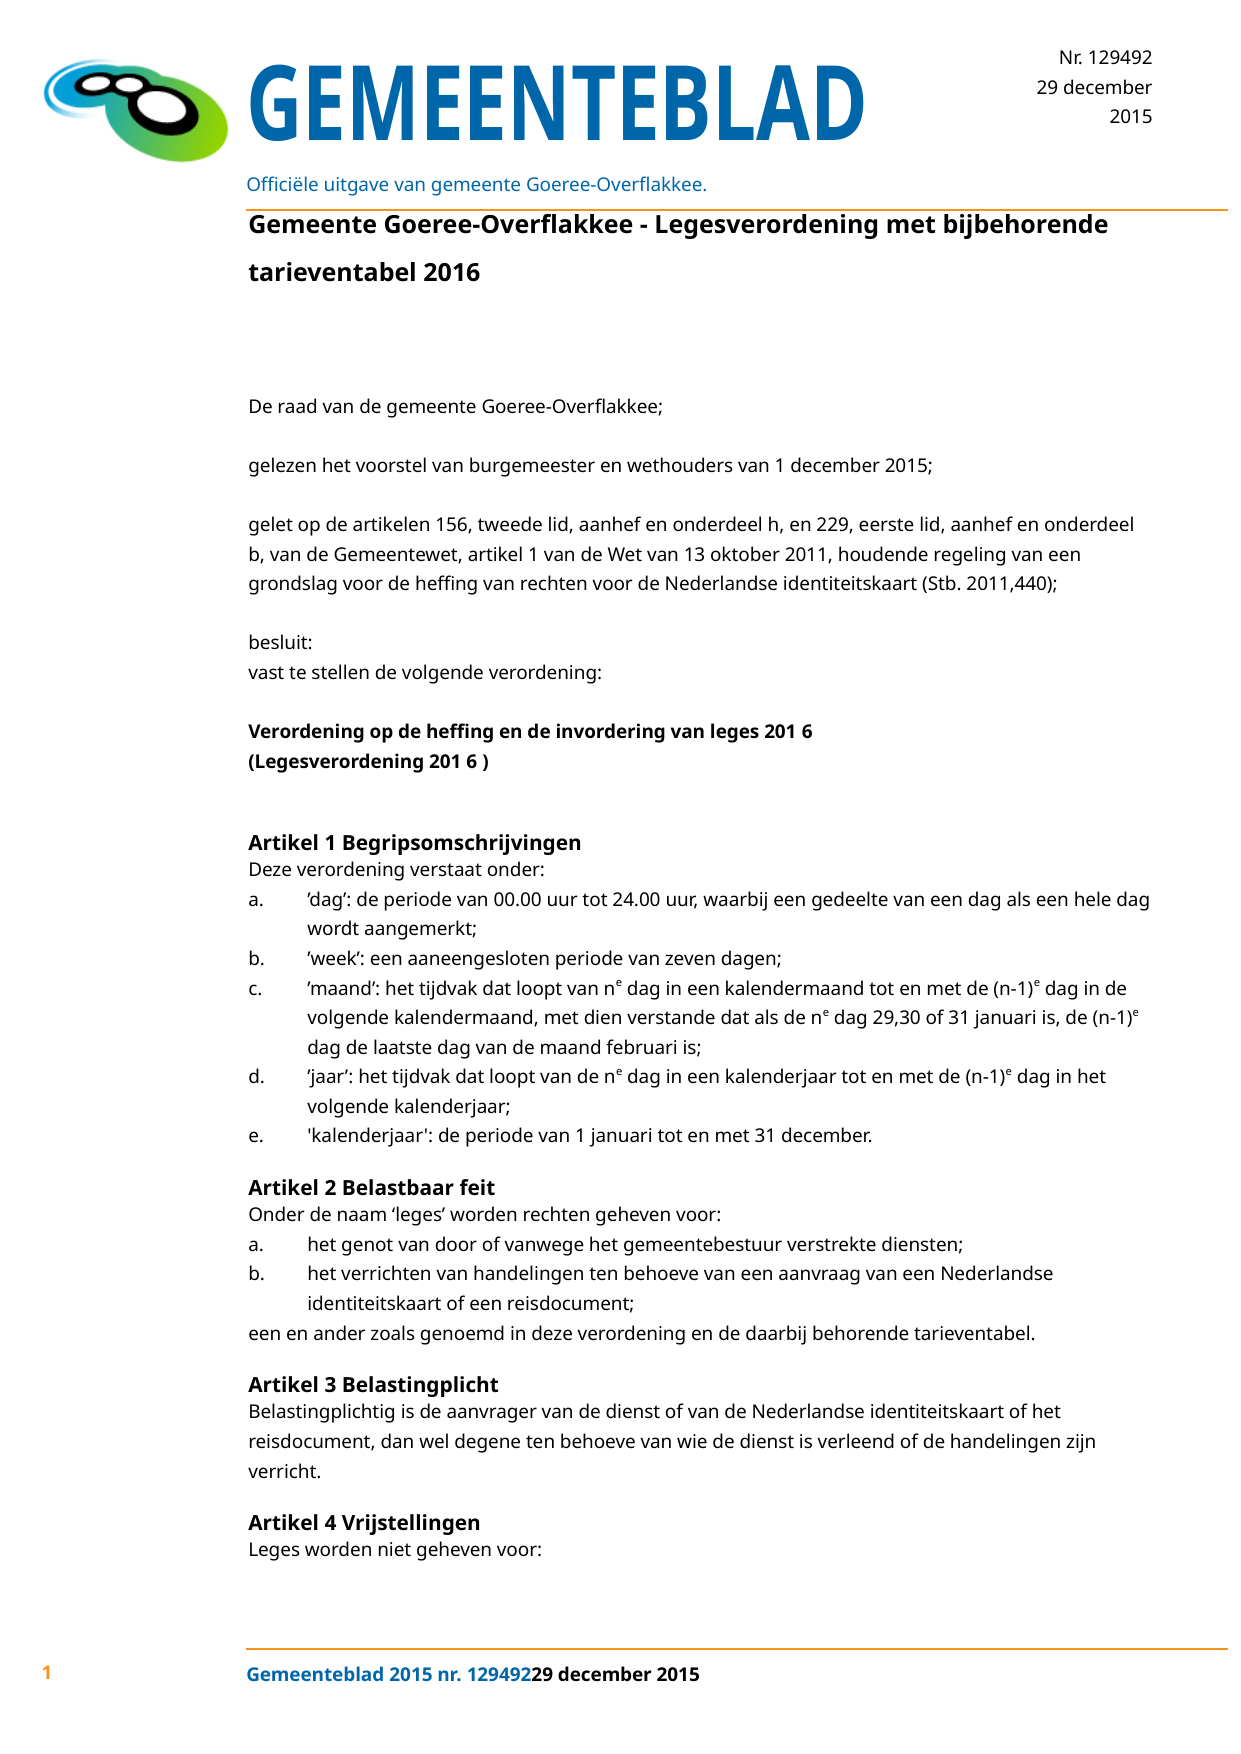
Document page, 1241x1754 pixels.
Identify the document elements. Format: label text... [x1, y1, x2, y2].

text een en ander zoals genoemd in deze verordening en de daarbij behorende tarieventabel. [248, 1320, 1152, 1346]
text Artikel 2 Belastbaar feit [248, 1173, 1152, 1201]
text (Legesverordening 201 6 ) [248, 748, 1152, 774]
text gelet op de artikelen 156, tweede lid, aanhef en onderdeel h, en 229, eerste lid, aanhef en onderdeel b, van de Gemeentewet, artikel 1 van de Wet van 13 oktober 2011, houdende regeling van een grondslag voor de heffing van rechten voor de Nederlandse identiteitskaart (Stb. 2011,440); [248, 511, 1152, 596]
text Artikel 1 Begripsomschrijvingen [248, 828, 1152, 856]
list ’jaar’: het tijdvak dat loopt van de ne dag in een kalenderjaar tot en met de (n-1)e dag in het volgende kalenderjaar; [248, 1063, 1152, 1119]
list ’dag’: de periode van 00.00 uur tot 24.00 uur, waarbij een gedeelte van een dag als een hele dag wordt aangemerkt; [248, 886, 1152, 941]
list ’week’: een aaneengesloten periode van zeven dagen; [248, 945, 1152, 971]
text Leges worden niet geheven voor: [248, 1537, 1152, 1562]
text Deze verordening verstaat onder: [248, 856, 1152, 882]
picture [41, 47, 231, 172]
text Verordening op de heffing en de invordering van leges 201 6 [248, 718, 1152, 744]
list het verrichten van handelingen ten behoeve van een aanvraag van een Nederlandse identiteitskaart of een reisdocument; [248, 1261, 1152, 1316]
text Gemeente Goeree-Overflakkee - Legesverordening met bijbehorende tarieventabel 2016 [248, 211, 1152, 288]
text Artikel 3 Belastingplicht [248, 1370, 1152, 1399]
text De raad van de gemeente Goeree-Overflakkee; [248, 393, 1152, 419]
list het genot van door of vanwege het gemeentebestuur verstrekte diensten; [248, 1231, 1152, 1257]
text Onder de naam ‘leges’ worden rechten geheven voor: [248, 1201, 1152, 1227]
list 'kalenderjaar': de periode van 1 januari tot en met 31 december. [248, 1123, 1152, 1148]
text vast te stellen de volgende verordening: [248, 659, 1152, 685]
text Artikel 4 Vrijstellingen [248, 1508, 1152, 1537]
list ’maand’: het tijdvak dat loopt van ne dag in een kalendermaand tot en met de (n-1)e dag in de volgende kalendermaand, met dien verstande dat als de ne dag 29,30 of 31 januari is, de (n-1)e dag de laatste dag van de maand februari is; [248, 975, 1152, 1059]
text besluit: [248, 629, 1152, 655]
text gelezen het voorstel van burgemeester en wethouders van 1 december 2015; [248, 452, 1152, 478]
text Belastingplichtig is de aanvrager van de dienst of van de Nederlandse identiteitskaart of het reisdocument, dan wel degene ten behoeve van wie de dienst is verleend of de handelingen zijn verricht. [248, 1399, 1152, 1483]
